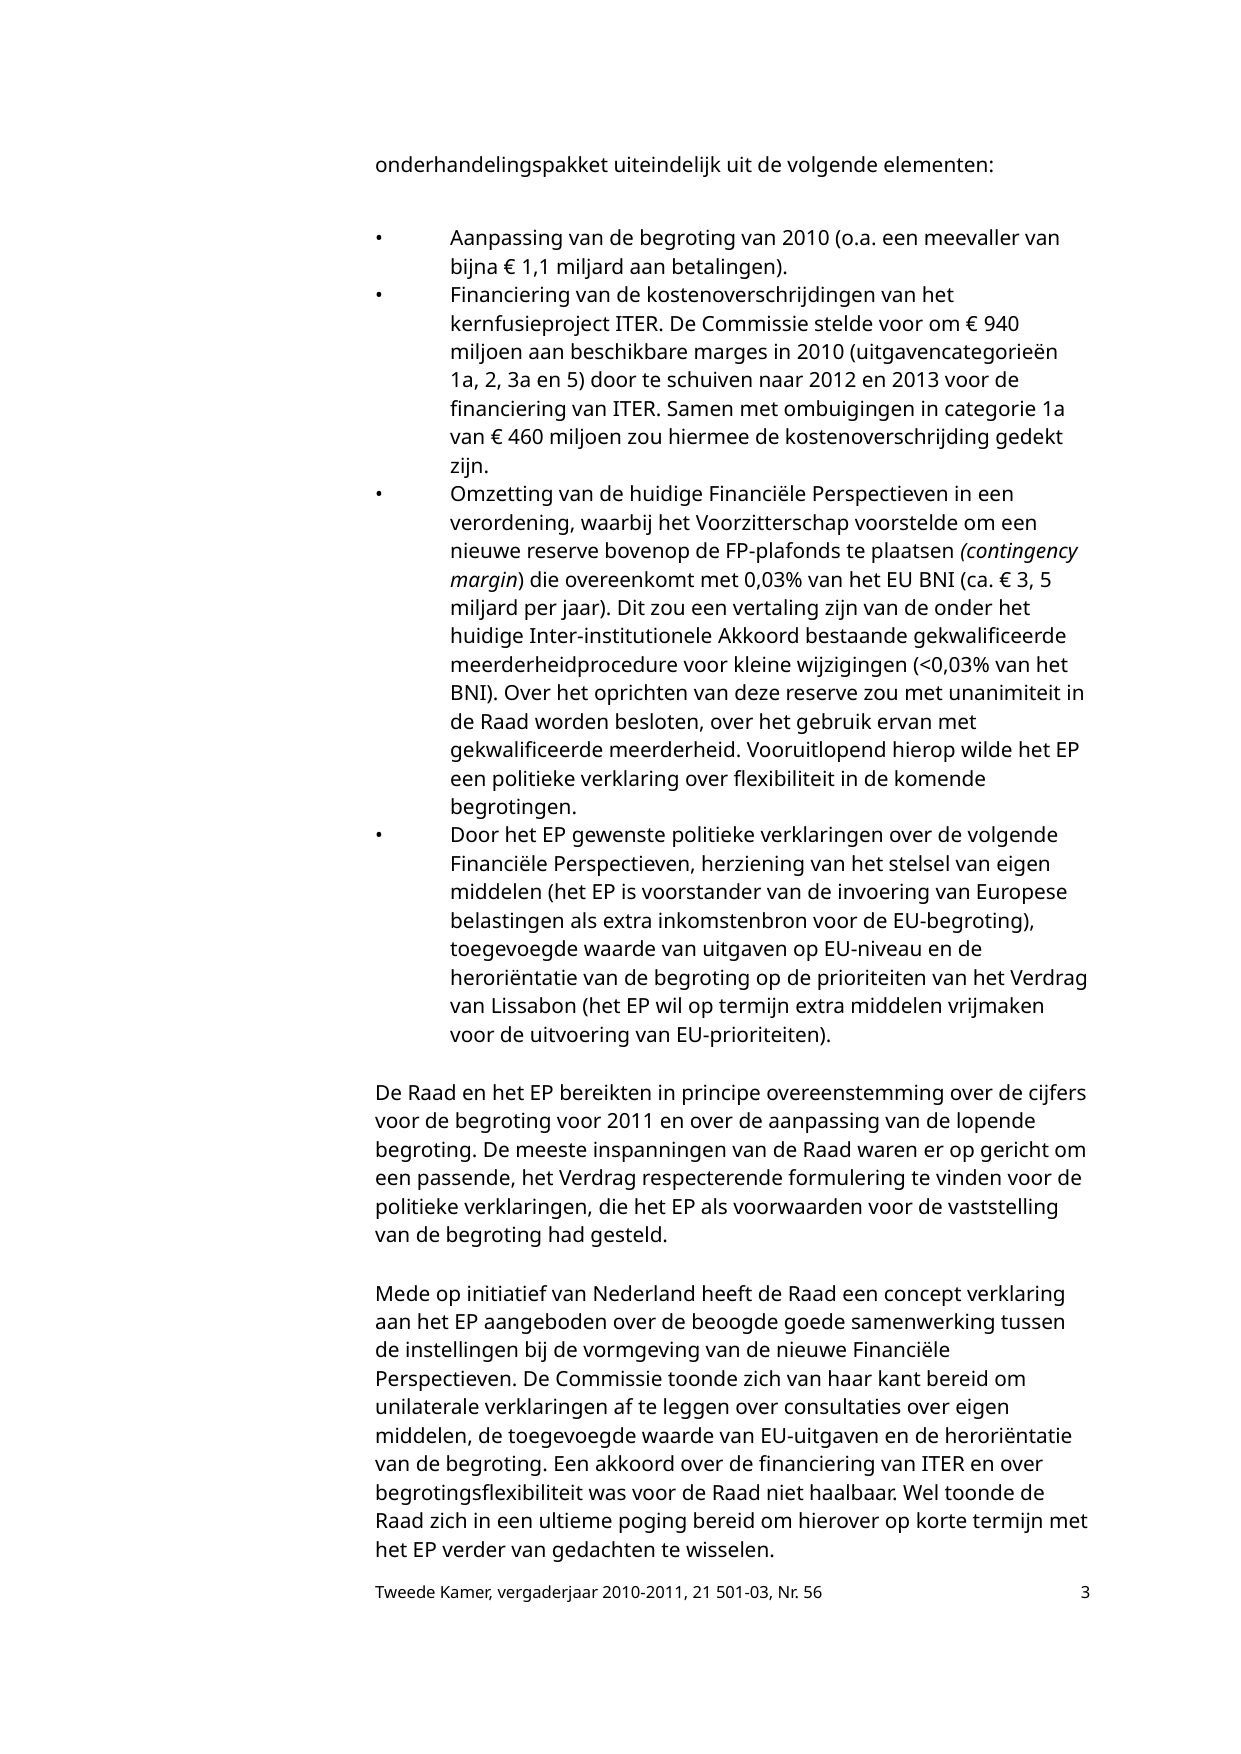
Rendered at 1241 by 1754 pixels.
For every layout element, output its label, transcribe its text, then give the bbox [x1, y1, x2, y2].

text onderhandelingspakket uiteindelijk uit de volgende elementen: [375, 150, 1090, 178]
list Door het EP gewenste politieke verklaringen over de volgende Financiële Perspectieven, herziening van het stelsel van eigen middelen (het EP is voorstander van de invoering van Europese belastingen als extra inkomstenbron voor de EU-begroting), toegevoegde waarde van uitgaven op EU-niveau en de heroriëntatie van de begroting op de prioriteiten van het Verdrag van Lissabon (het EP wil op termijn extra middelen vrijmaken voor de uitvoering van EU-prioriteiten). [375, 821, 1090, 1048]
text Mede op initiatief van Nederland heeft de Raad een concept verklaring aan het EP aangeboden over de beoogde goede samenwerking tussen de instellingen bij de vormgeving van de nieuwe Financiële Perspectieven. De Commissie toonde zich van haar kant bereid om unilaterale verklaringen af te leggen over consultaties over eigen middelen, de toegevoegde waarde van EU-uitgaven en de heroriëntatie van de begroting. Een akkoord over de financiering van ITER en over begrotingsflexibiliteit was voor de Raad niet haalbaar. Wel toonde de Raad zich in een ultieme poging bereid om hierover op korte termijn met het EP verder van gedachten te wisselen. [375, 1279, 1090, 1563]
list Financiering van de kostenoverschrijdingen van het kernfusieproject ITER. De Commissie stelde voor om € 940 miljoen aan beschikbare marges in 2010 (uitgavencategorieën 1a, 2, 3a en 5) door te schuiven naar 2012 en 2013 voor de financiering van ITER. Samen met ombuigingen in categorie 1a van € 460 miljoen zou hiermee de kostenoverschrijding gedekt zijn. [375, 280, 1090, 479]
list Aanpassing van de begroting van 2010 (o.a. een meevaller van bijna € 1,1 miljard aan betalingen). [375, 223, 1090, 280]
text De Raad en het EP bereikten in principe overeenstemming over de cijfers voor de begroting voor 2011 en over de aanpassing van de lopende begroting. De meeste inspanningen van de Raad waren er op gericht om een passende, het Verdrag respecterende formulering te vinden voor de politieke verklaringen, die het EP als voorwaarden voor de vaststelling van de begroting had gesteld. [375, 1078, 1090, 1249]
list Omzetting van de huidige Financiële Perspectieven in een verordening, waarbij het Voorzitterschap voorstelde om een nieuwe reserve bovenop de FP-plafonds te plaatsen (contingency margin) die overeenkomt met 0,03% van het EU BNI (ca. € 3, 5 miljard per jaar). Dit zou een vertaling zijn van de onder het huidige Inter-institutionele Akkoord bestaande gekwalificeerde meerderheidprocedure voor kleine wijzigingen (<0,03% van het BNI). Over het oprichten van deze reserve zou met unanimiteit in de Raad worden besloten, over het gebruik ervan met gekwalificeerde meerderheid. Vooruitlopend hierop wilde het EP een politieke verklaring over flexibiliteit in de komende begrotingen. [375, 479, 1090, 821]
